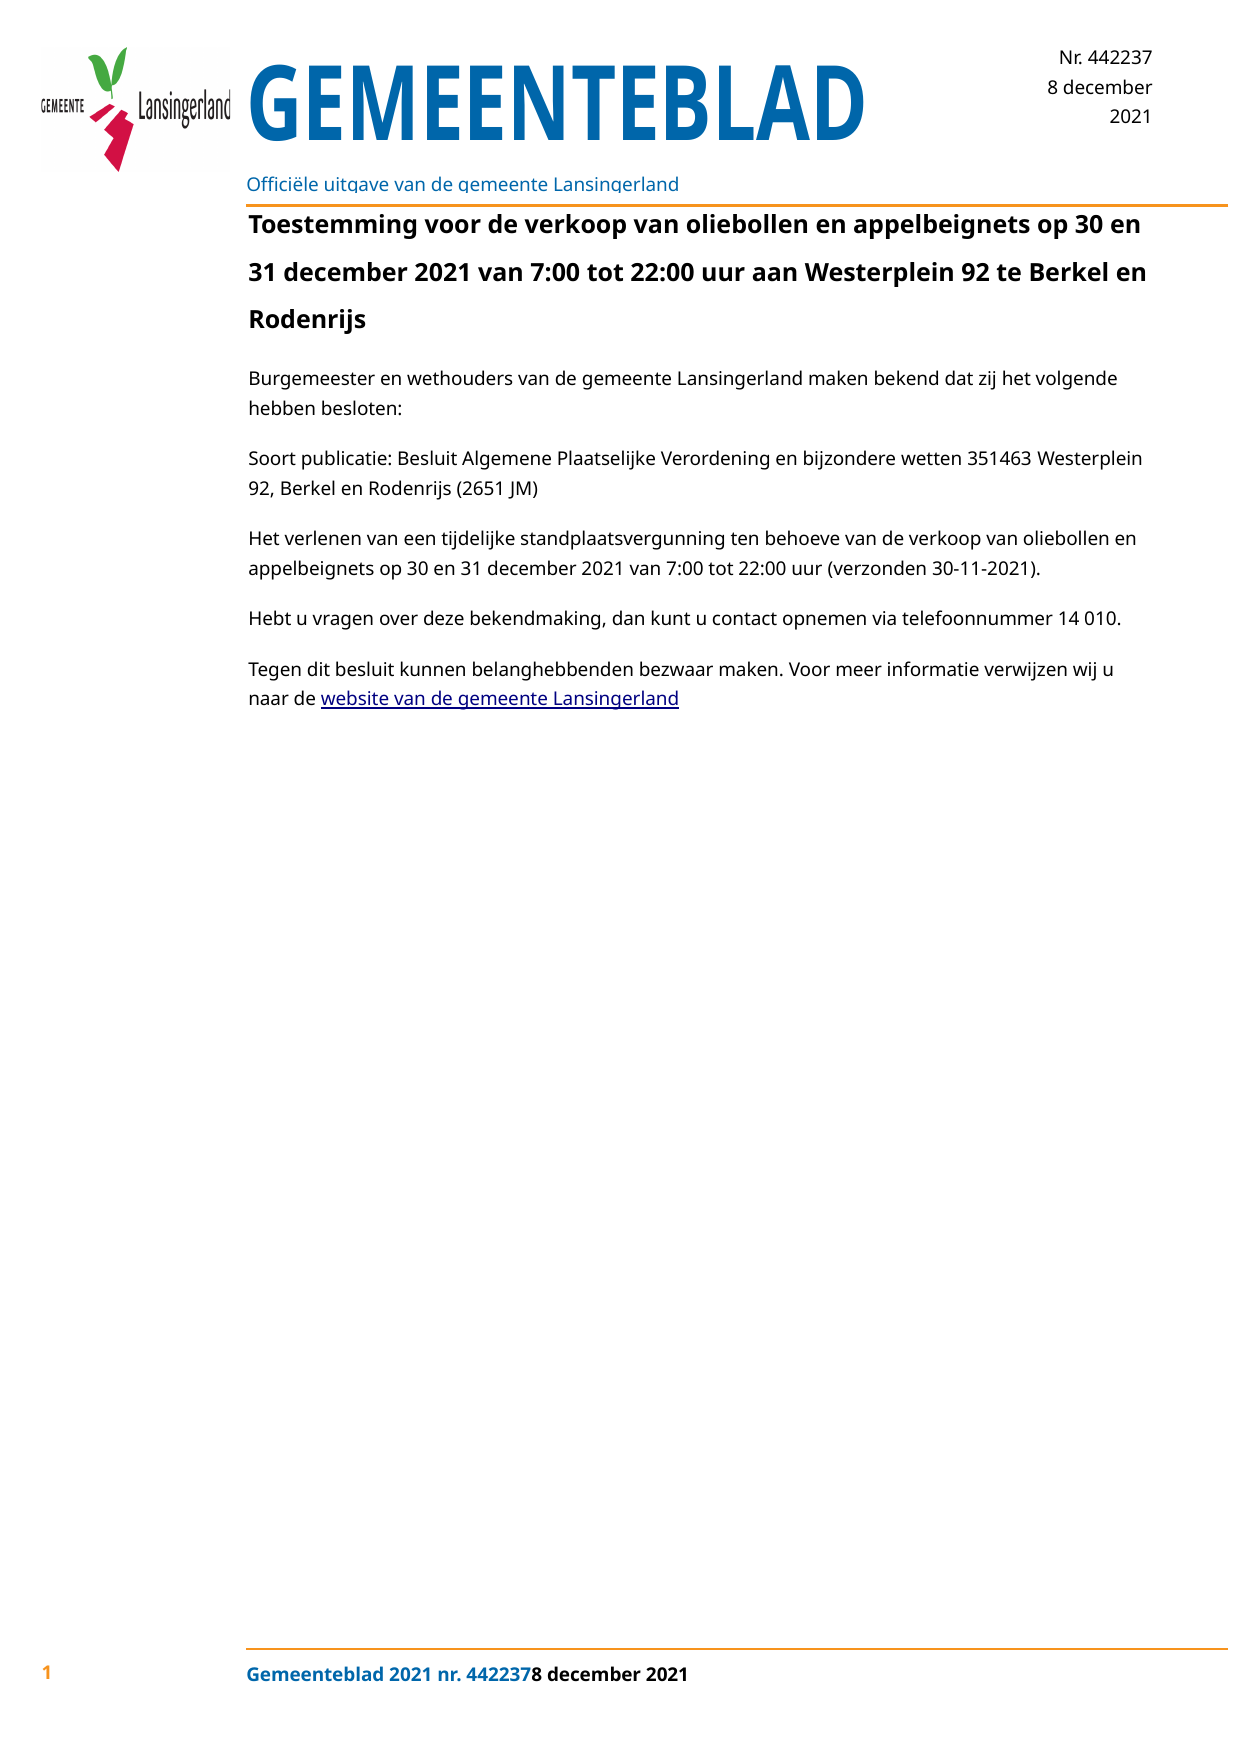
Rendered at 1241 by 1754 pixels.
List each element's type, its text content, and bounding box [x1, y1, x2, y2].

text Tegen dit besluit kunnen belanghebbenden bezwaar maken. Voor meer informatie verwijzen wij u naar de website van de gemeente Lansingerland [248, 656, 1152, 711]
text Soort publicatie: Besluit Algemene Plaatselijke Verordening en bijzondere wetten 351463 Westerplein 92, Berkel en Rodenrijs (2651 JM) [248, 446, 1152, 501]
text Toestemming voor de verkoop van oliebollen en appelbeignets op 30 en 31 december 2021 van 7:00 tot 22:00 uur aan Westerplein 92 te Berkel en Rodenrijs [248, 207, 1152, 336]
text Het verlenen van een tijdelijke standplaatsvergunning ten behoeve van de verkoop van oliebollen en appelbeignets op 30 en 31 december 2021 van 7:00 tot 22:00 uur (verzonden 30-11-2021). [248, 526, 1152, 581]
picture [41, 47, 231, 172]
text Hebt u vragen over deze bekendmaking, dan kunt u contact opnemen via telefoonnummer 14 010. [248, 606, 1152, 631]
text Burgemeester en wethouders van de gemeente Lansingerland maken bekend dat zij het volgende hebben besloten: [248, 366, 1152, 421]
